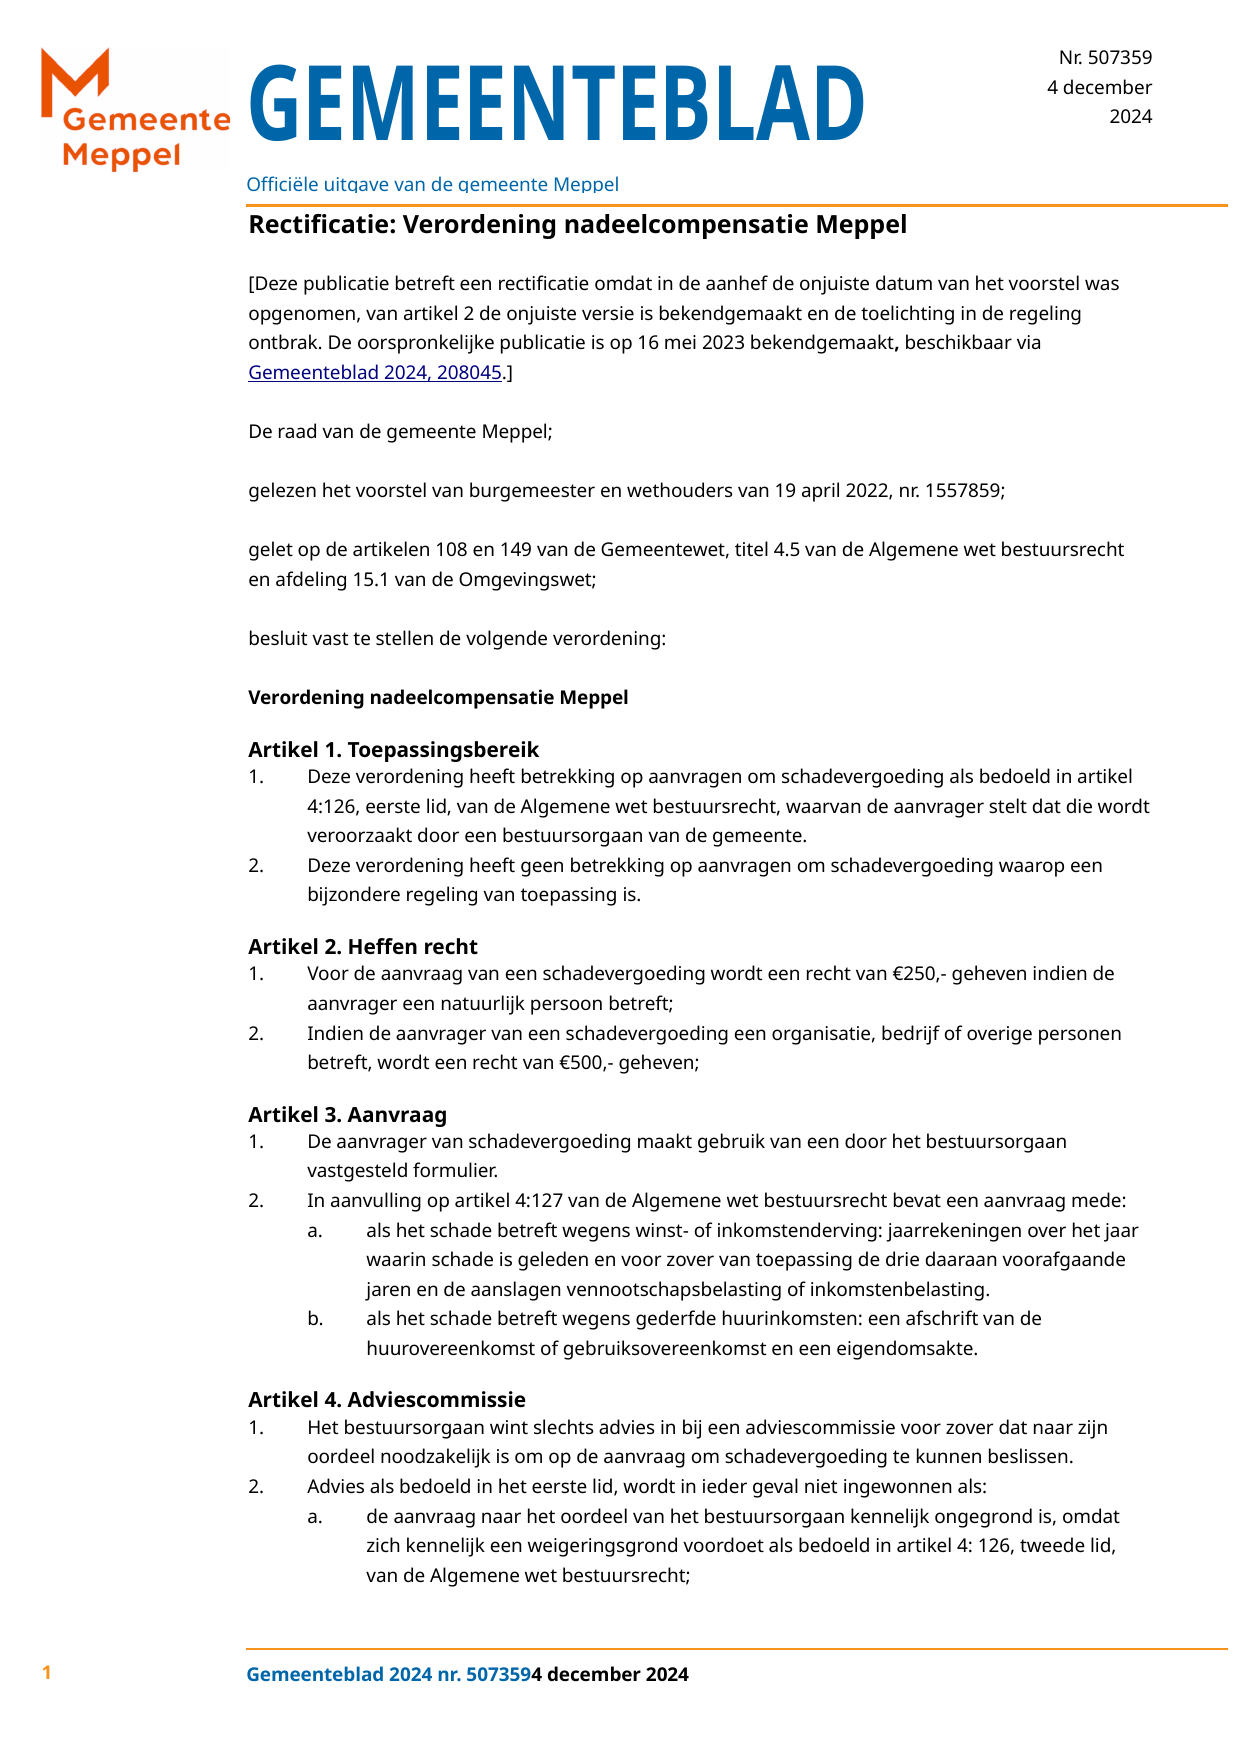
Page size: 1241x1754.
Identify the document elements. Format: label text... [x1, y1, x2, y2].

list In aanvulling op artikel 4:127 van de Algemene wet bestuursrecht bevat een aanvraag mede: [248, 1187, 1152, 1213]
list Voor de aanvraag van een schadevergoeding wordt een recht van €250,- geheven indien de aanvrager een natuurlijk persoon betreft; [248, 961, 1152, 1016]
text [Deze publicatie betreft een rectificatie omdat in de aanhef de onjuiste datum van het voorstel was opgenomen, van artikel 2 de onjuiste versie is bekendgemaakt en de toelichting in de regeling ontbrak. De oorspronkelijke publicatie is op 16 mei 2023 bekendgemaakt, beschikbaar via Gemeenteblad 2024, 208045.] [248, 270, 1152, 385]
list Deze verordening heeft geen betrekking op aanvragen om schadevergoeding waarop een bijzondere regeling van toepassing is. [248, 852, 1152, 907]
list Het bestuursorgaan wint slechts advies in bij een adviescommissie voor zover dat naar zijn oordeel noodzakelijk is om op de aanvraag om schadevergoeding te kunnen beslissen. [248, 1414, 1152, 1469]
list Deze verordening heeft betrekking op aanvragen om schadevergoeding als bedoeld in artikel 4:126, eerste lid, van de Algemene wet bestuursrecht, waarvan de aanvrager stelt dat die wordt veroorzaakt door een bestuursorgaan van de gemeente. [248, 763, 1152, 848]
text besluit vast te stellen de volgende verordening: [248, 625, 1152, 651]
list als het schade betreft wegens gederfde huurinkomsten: een afschrift van de huurovereenkomst of gebruiksovereenkomst en een eigendomsakte. [307, 1306, 1152, 1361]
text Artikel 3. Aanvraag [248, 1100, 1152, 1128]
list als het schade betreft wegens winst- of inkomstenderving: jaarrekeningen over het jaar waarin schade is geleden en voor zover van toepassing de drie daaraan voorafgaande jaren en de aanslagen vennootschapsbelasting of inkomstenbelasting. [307, 1217, 1152, 1302]
text Artikel 2. Heffen recht [248, 932, 1152, 961]
list De aanvrager van schadevergoeding maakt gebruik van een door het bestuursorgaan vastgesteld formulier. [248, 1128, 1152, 1183]
text Artikel 4. Adviescommissie [248, 1386, 1152, 1414]
text gelet op de artikelen 108 en 149 van de Gemeentewet, titel 4.5 van de Algemene wet bestuursrecht en afdeling 15.1 van de Omgevingswet; [248, 537, 1152, 592]
text De raad van de gemeente Meppel; [248, 418, 1152, 444]
text gelezen het voorstel van burgemeester en wethouders van 19 april 2022, nr. 1557859; [248, 477, 1152, 503]
text Artikel 1. Toepassingsbereik [248, 735, 1152, 763]
list de aanvraag naar het oordeel van het bestuursorgaan kennelijk ongegrond is, omdat zich kennelijk een weigeringsgrond voordoet als bedoeld in artikel 4: 126, tweede lid, van de Algemene wet bestuursrecht; [307, 1503, 1152, 1588]
list Indien de aanvrager van een schadevergoeding een organisatie, bedrijf of overige personen betreft, wordt een recht van €500,- geheven; [248, 1020, 1152, 1075]
text Verordening nadeelcompensatie Meppel [248, 684, 1152, 710]
picture [41, 47, 231, 172]
list Advies als bedoeld in het eerste lid, wordt in ieder geval niet ingewonnen als: [248, 1473, 1152, 1499]
text Rectificatie: Verordening nadeelcompensatie Meppel [248, 207, 1152, 241]
